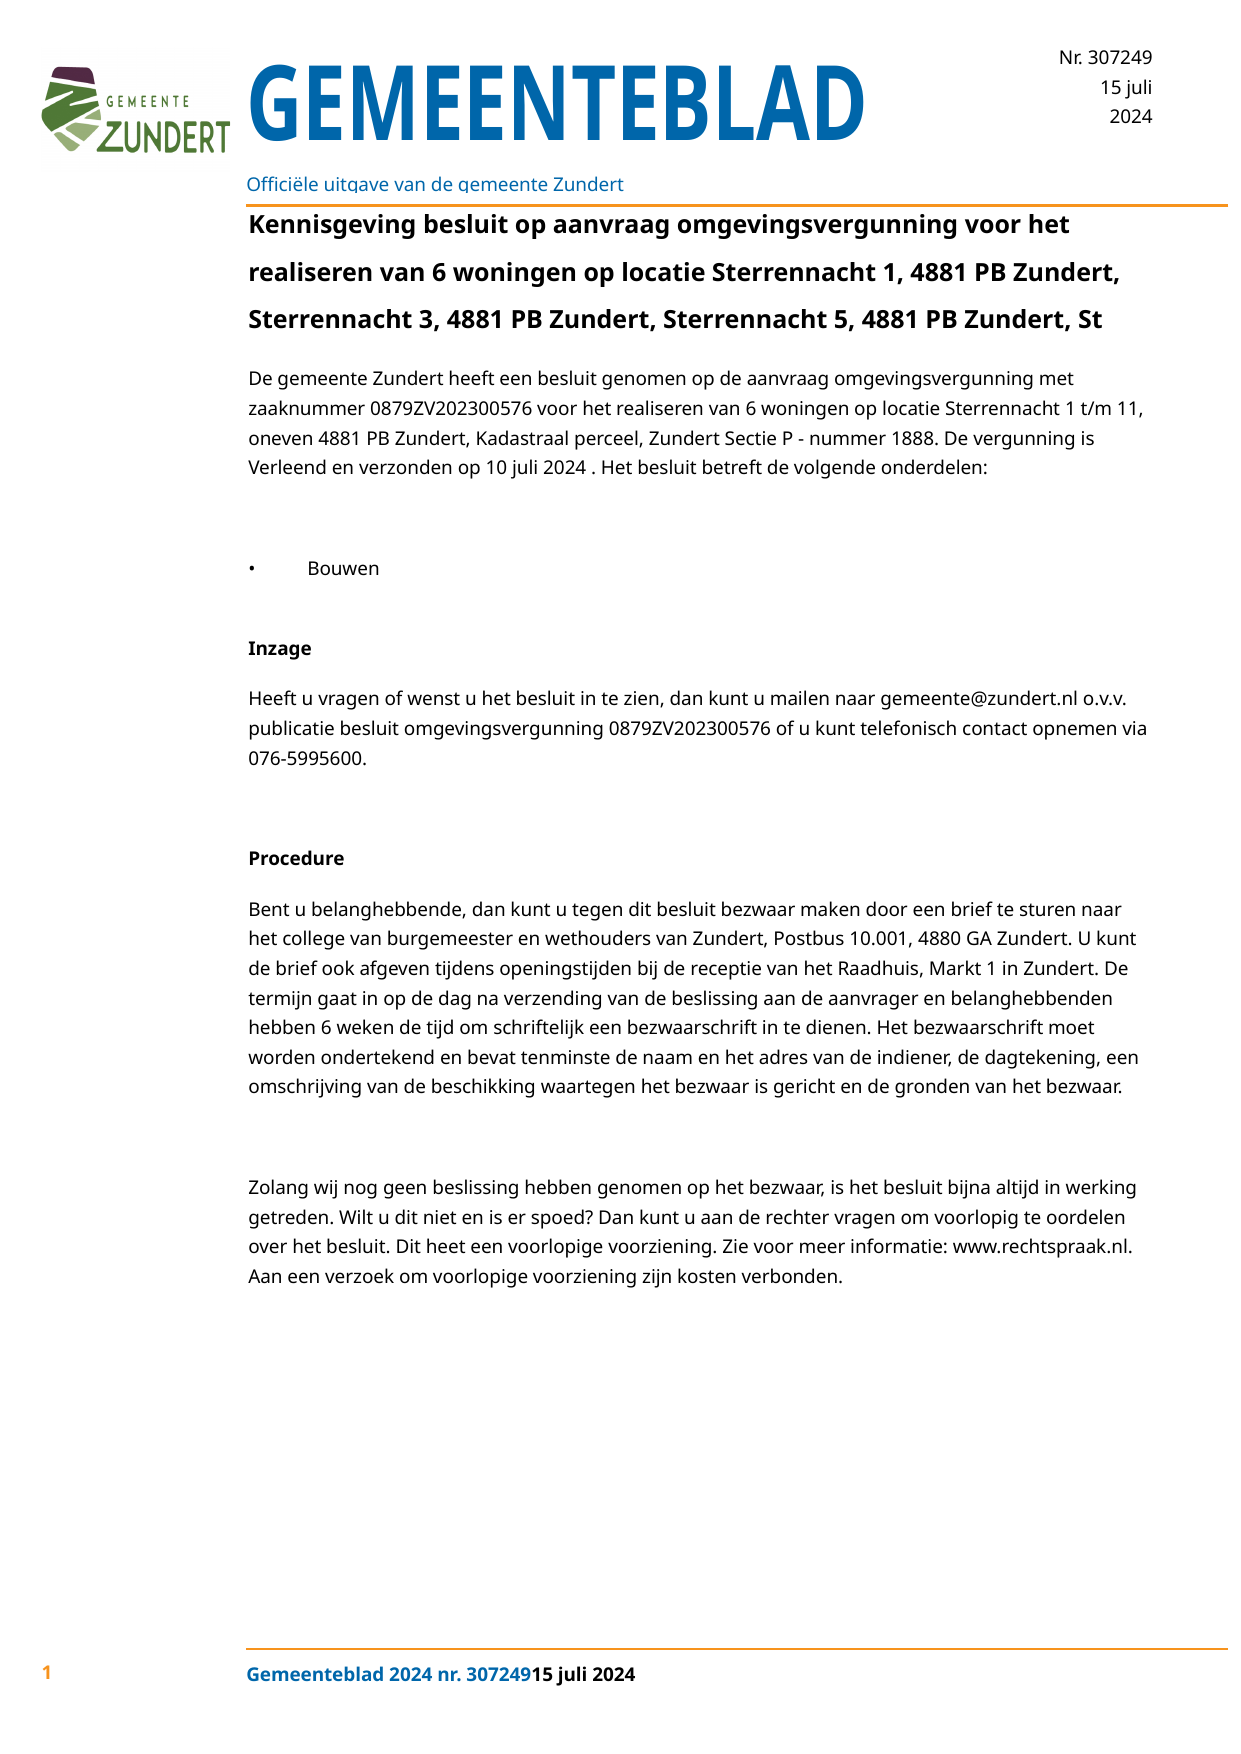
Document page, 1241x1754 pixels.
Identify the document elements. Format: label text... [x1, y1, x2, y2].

text Zolang wij nog geen beslissing hebben genomen op het bezwaar, is het besluit bijna altijd in werking getreden. Wilt u dit niet en is er spoed? Dan kunt u aan de rechter vragen om voorlopig te oordelen over het besluit. Dit heet een voorlopige voorziening. Zie voor meer informatie: www.rechtspraak.nl. Aan een verzoek om voorlopige voorziening zijn kosten verbonden. [248, 1174, 1152, 1289]
text Heeft u vragen of wenst u het besluit in te zien, dan kunt u mailen naar gemeente@zundert.nl o.v.v. publicatie besluit omgevingsvergunning 0879ZV202300576 of u kunt telefonisch contact opnemen via 076-5995600. [248, 686, 1152, 770]
text Bent u belanghebbende, dan kunt u tegen dit besluit bezwaar maken door een brief te sturen naar het college van burgemeester en wethouders van Zundert, Postbus 10.001, 4880 GA Zundert. U kunt de brief ook afgeven tijdens openingstijden bij de receptie van het Raadhuis, Markt 1 in Zundert. De termijn gaat in op de dag na verzending van de beslissing aan de aanvrager en belanghebbenden hebben 6 weken de tijd om schriftelijk een bezwaarschrift in te dienen. Het bezwaarschrift moet worden ondertekend en bevat tenminste de naam en het adres van de indiener, de dagtekening, een omschrijving van de beschikking waartegen het bezwaar is gericht en de gronden van het bezwaar. [248, 896, 1152, 1099]
list Bouwen [248, 555, 1152, 581]
text Inzage [248, 635, 1152, 661]
picture [41, 47, 231, 172]
text Procedure [248, 846, 1152, 871]
text De gemeente Zundert heeft een besluit genomen op de aanvraag omgevingsvergunning met zaaknummer 0879ZV202300576 voor het realiseren van 6 woningen op locatie Sterrennacht 1 t/m 11, oneven 4881 PB Zundert, Kadastraal perceel, Zundert Sectie P - nummer 1888. De vergunning is Verleend en verzonden op 10 juli 2024 . Het besluit betreft de volgende onderdelen: [248, 366, 1152, 480]
text Kennisgeving besluit op aanvraag omgevingsvergunning voor het realiseren van 6 woningen op locatie Sterrennacht 1, 4881 PB Zundert, Sterrennacht 3, 4881 PB Zundert, Sterrennacht 5, 4881 PB Zundert, St [248, 207, 1152, 336]
